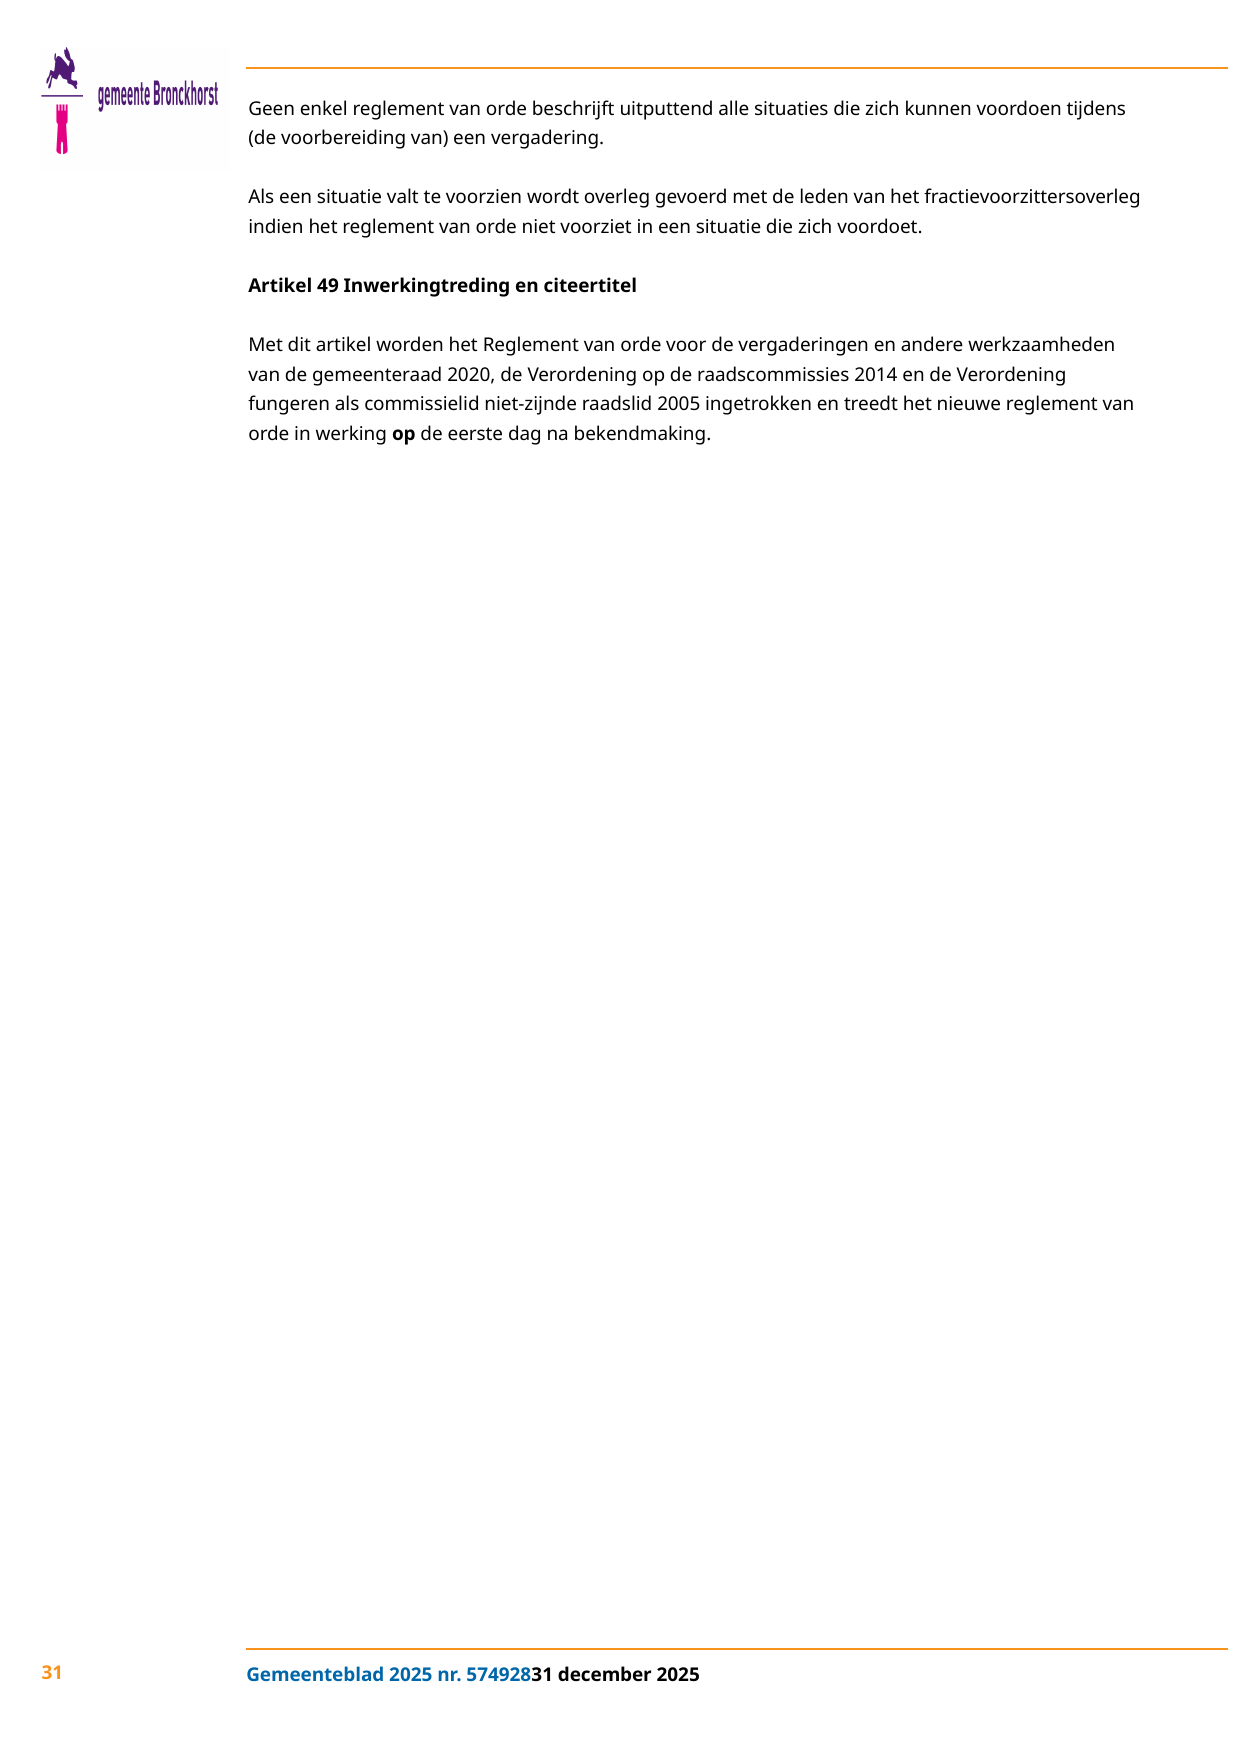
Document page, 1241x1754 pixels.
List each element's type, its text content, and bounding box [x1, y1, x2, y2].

picture [41, 47, 231, 172]
text Als een situatie valt te voorzien wordt overleg gevoerd met de leden van het fractievoorzittersoverleg indien het reglement van orde niet voorziet in een situatie die zich voordoet. [248, 183, 1152, 239]
text Artikel 49 Inwerkingtreding en citeertitel [248, 272, 1152, 298]
text Geen enkel reglement van orde beschrijft uitputtend alle situaties die zich kunnen voordoen tijdens (de voorbereiding van) een vergadering. [248, 95, 1152, 150]
text Met dit artikel worden het Reglement van orde voor de vergaderingen en andere werkzaamheden van de gemeenteraad 2020, de Verordening op de raadscommissies 2014 en de Verordening fungeren als commissielid niet-zijnde raadslid 2005 ingetrokken en treedt het nieuwe reglement van orde in werking op de eerste dag na bekendmaking. [248, 331, 1152, 446]
